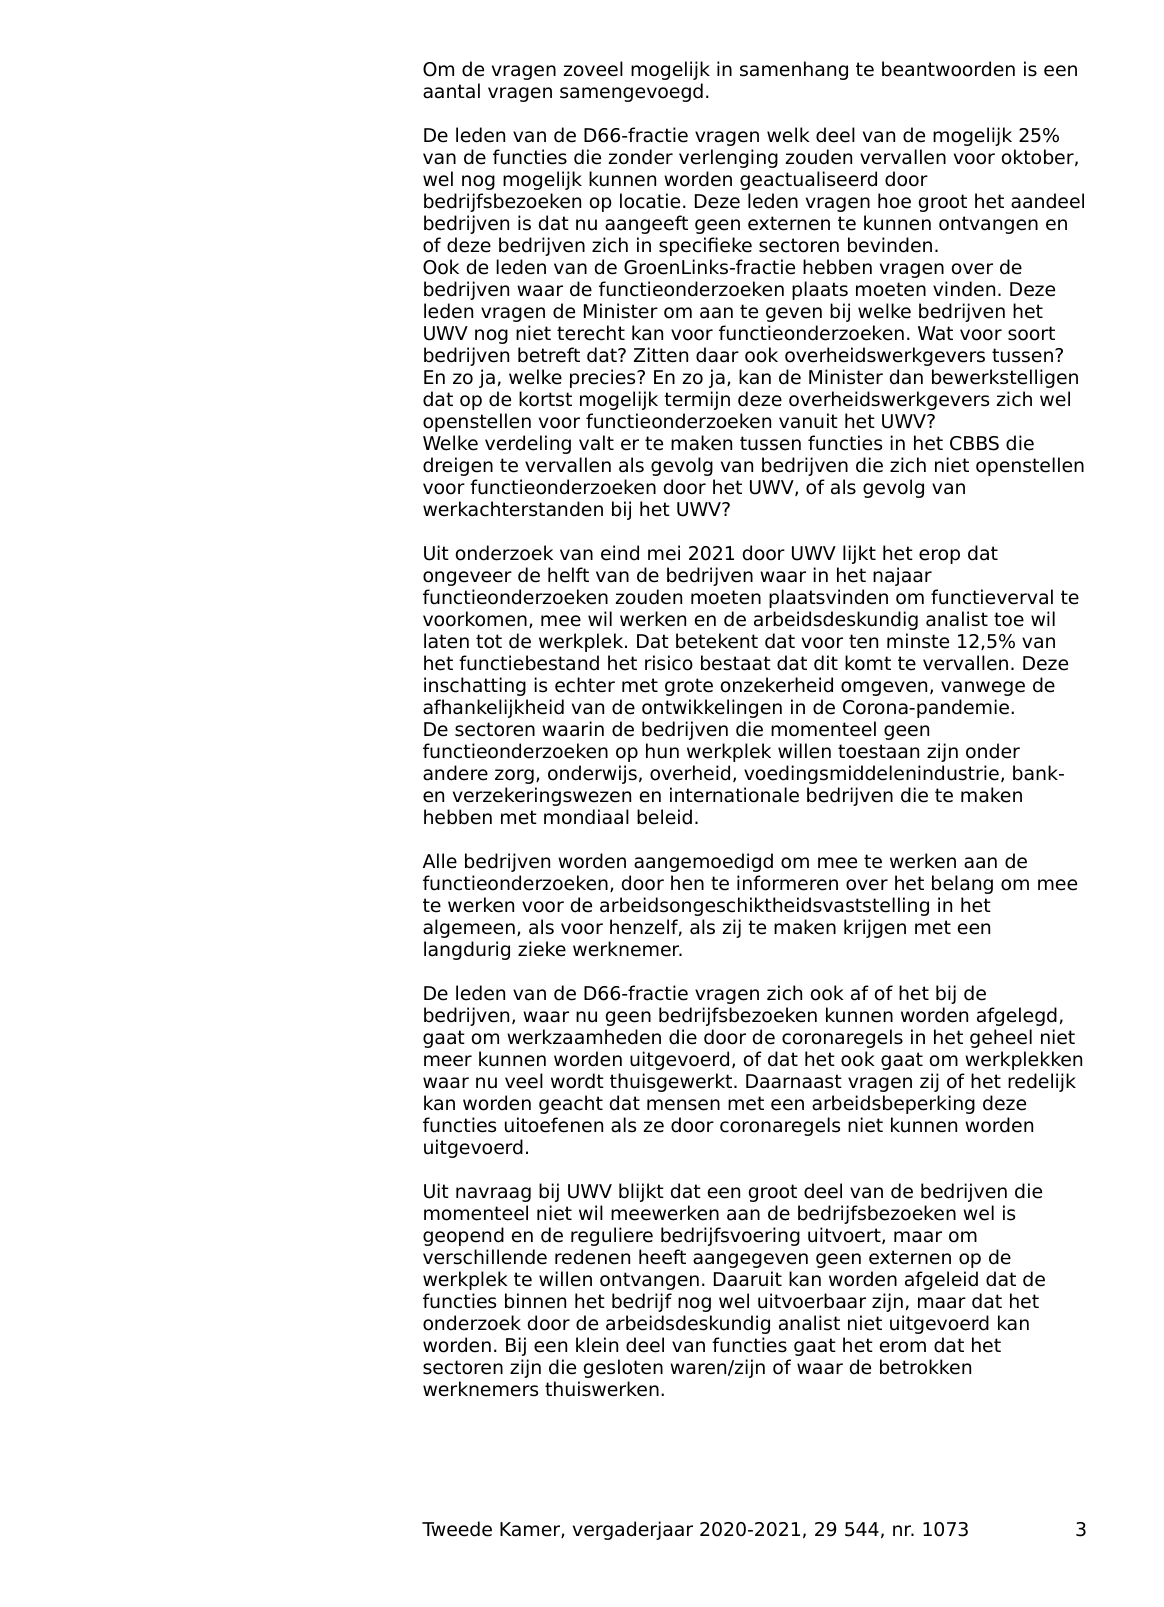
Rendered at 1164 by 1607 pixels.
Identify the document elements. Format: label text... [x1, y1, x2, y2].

text De sectoren waarin de bedrijven die momenteel geen functieonderzoeken op hun werkplek willen toestaan zijn onder andere zorg, onderwijs, overheid, voedingsmiddelenindustrie, bank- en verzekeringswezen en internationale bedrijven die te maken hebben met mondiaal beleid. [422, 719, 1087, 829]
text Ook de leden van de GroenLinks-fractie hebben vragen over de bedrijven waar de functieonderzoeken plaats moeten vinden. Deze leden vragen de Minister om aan te geven bij welke bedrijven het UWV nog niet terecht kan voor functieonderzoeken. Wat voor soort bedrijven betreft dat? Zitten daar ook overheidswerkgevers tussen? En zo ja, welke precies? En zo ja, kan de Minister dan bewerkstelligen dat op de kortst mogelijk termijn deze overheidswerkgevers zich wel openstellen voor functieonderzoeken vanuit het UWV? [422, 257, 1087, 433]
text Alle bedrijven worden aangemoedigd om mee te werken aan de functieonderzoeken, door hen te informeren over het belang om mee te werken voor de arbeidsongeschiktheidsvaststelling in het algemeen, als voor henzelf, als zij te maken krijgen met een langdurig zieke werknemer. [422, 851, 1087, 961]
text De leden van de D66-fractie vragen zich ook af of het bij de bedrijven, waar nu geen bedrijfsbezoeken kunnen worden afgelegd, gaat om werkzaamheden die door de coronaregels in het geheel niet meer kunnen worden uitgevoerd, of dat het ook gaat om werkplekken waar nu veel wordt thuisgewerkt. Daarnaast vragen zij of het redelijk kan worden geacht dat mensen met een arbeidsbeperking deze functies uitoefenen als ze door coronaregels niet kunnen worden uitgevoerd. [422, 983, 1087, 1159]
text Om de vragen zoveel mogelijk in samenhang te beantwoorden is een aantal vragen samengevoegd. [422, 59, 1087, 103]
text De leden van de D66-fractie vragen welk deel van de mogelijk 25% van de functies die zonder verlenging zouden vervallen voor oktober, wel nog mogelijk kunnen worden geactualiseerd door bedrijfsbezoeken op locatie. Deze leden vragen hoe groot het aandeel bedrijven is dat nu aangeeft geen externen te kunnen ontvangen en of deze bedrijven zich in specifieke sectoren bevinden. [422, 125, 1087, 257]
text Uit onderzoek van eind mei 2021 door UWV lijkt het erop dat ongeveer de helft van de bedrijven waar in het najaar functieonderzoeken zouden moeten plaatsvinden om functieverval te voorkomen, mee wil werken en de arbeidsdeskundig analist toe wil laten tot de werkplek. Dat betekent dat voor ten minste 12,5% van het functiebestand het risico bestaat dat dit komt te vervallen. Deze inschatting is echter met grote onzekerheid omgeven, vanwege de afhankelijkheid van de ontwikkelingen in de Corona-pandemie. [422, 543, 1087, 719]
text Welke verdeling valt er te maken tussen functies in het CBBS die dreigen te vervallen als gevolg van bedrijven die zich niet openstellen voor functieonderzoeken door het UWV, of als gevolg van werkachterstanden bij het UWV? [422, 433, 1087, 521]
text Uit navraag bij UWV blijkt dat een groot deel van de bedrijven die momenteel niet wil meewerken aan de bedrijfsbezoeken wel is geopend en de reguliere bedrijfsvoering uitvoert, maar om verschillende redenen heeft aangegeven geen externen op de werkplek te willen ontvangen. Daaruit kan worden afgeleid dat de functies binnen het bedrijf nog wel uitvoerbaar zijn, maar dat het onderzoek door de arbeidsdeskundig analist niet uitgevoerd kan worden. Bij een klein deel van functies gaat het erom dat het sectoren zijn die gesloten waren/zijn of waar de betrokken werknemers thuiswerken. [422, 1181, 1087, 1401]
